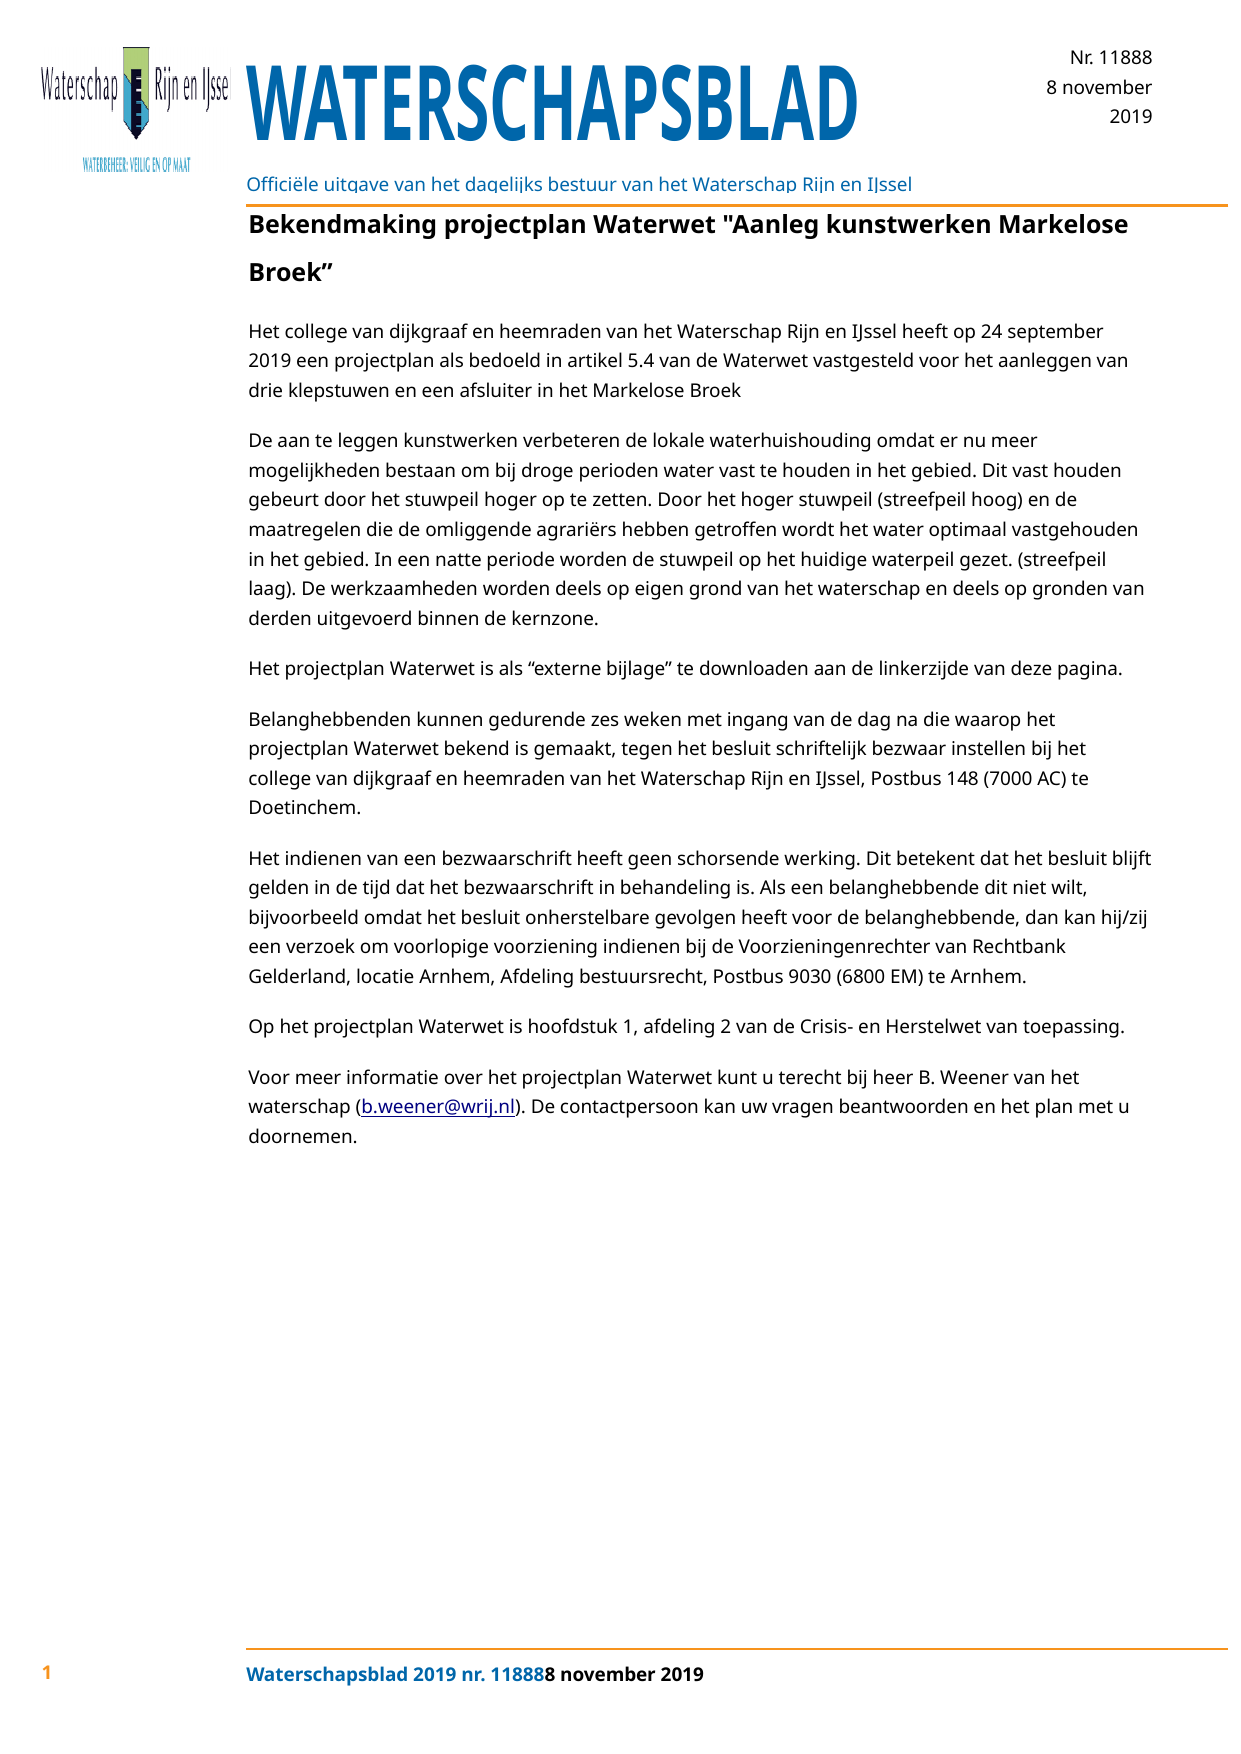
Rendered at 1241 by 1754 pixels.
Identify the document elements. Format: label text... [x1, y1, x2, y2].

text Het projectplan Waterwet is als “externe bijlage” te downloaden aan de linkerzijde van deze pagina. [248, 655, 1152, 681]
text Voor meer informatie over het projectplan Waterwet kunt u terecht bij heer B. Weener van het waterschap (b.weener@wrij.nl). De contactpersoon kan uw vragen beantwoorden en het plan met u doornemen. [248, 1064, 1152, 1149]
text Het indienen van een bezwaarschrift heeft geen schorsende werking. Dit betekent dat het besluit blijft gelden in de tijd dat het bezwaarschrift in behandeling is. Als een belanghebbende dit niet wilt, bijvoorbeeld omdat het besluit onherstelbare gevolgen heeft voor de belanghebbende, dan kan hij/zij een verzoek om voorlopige voorziening indienen bij de Voorzieningenrechter van Rechtbank Gelderland, locatie Arnhem, Afdeling bestuursrecht, Postbus 9030 (6800 EM) te Arnhem. [248, 845, 1152, 989]
picture [41, 47, 231, 172]
text Op het projectplan Waterwet is hoofdstuk 1, afdeling 2 van de Crisis- en Herstelwet van toepassing. [248, 1014, 1152, 1039]
text De aan te leggen kunstwerken verbeteren de lokale waterhuishouding omdat er nu meer mogelijkheden bestaan om bij droge perioden water vast te houden in het gebied. Dit vast houden gebeurt door het stuwpeil hoger op te zetten. Door het hoger stuwpeil (streefpeil hoog) en de maatregelen die de omliggende agrariërs hebben getroffen wordt het water optimaal vastgehouden in het gebied. In een natte periode worden de stuwpeil op het huidige waterpeil gezet. (streefpeil laag). De werkzaamheden worden deels op eigen grond van het waterschap en deels op gronden van derden uitgevoerd binnen de kernzone. [248, 427, 1152, 631]
text Bekendmaking projectplan Waterwet "Aanleg kunstwerken Markelose Broek” [248, 207, 1152, 288]
text Het college van dijkgraaf en heemraden van het Waterschap Rijn en IJssel heeft op 24 september 2019 een projectplan als bedoeld in artikel 5.4 van de Waterwet vastgesteld voor het aanleggen van drie klepstuwen en een afsluiter in het Markelose Broek [248, 318, 1152, 403]
text Belanghebbenden kunnen gedurende zes weken met ingang van de dag na die waarop het projectplan Waterwet bekend is gemaakt, tegen het besluit schriftelijk bezwaar instellen bij het college van dijkgraaf en heemraden van het Waterschap Rijn en IJssel, Postbus 148 (7000 AC) te Doetinchem. [248, 706, 1152, 820]
